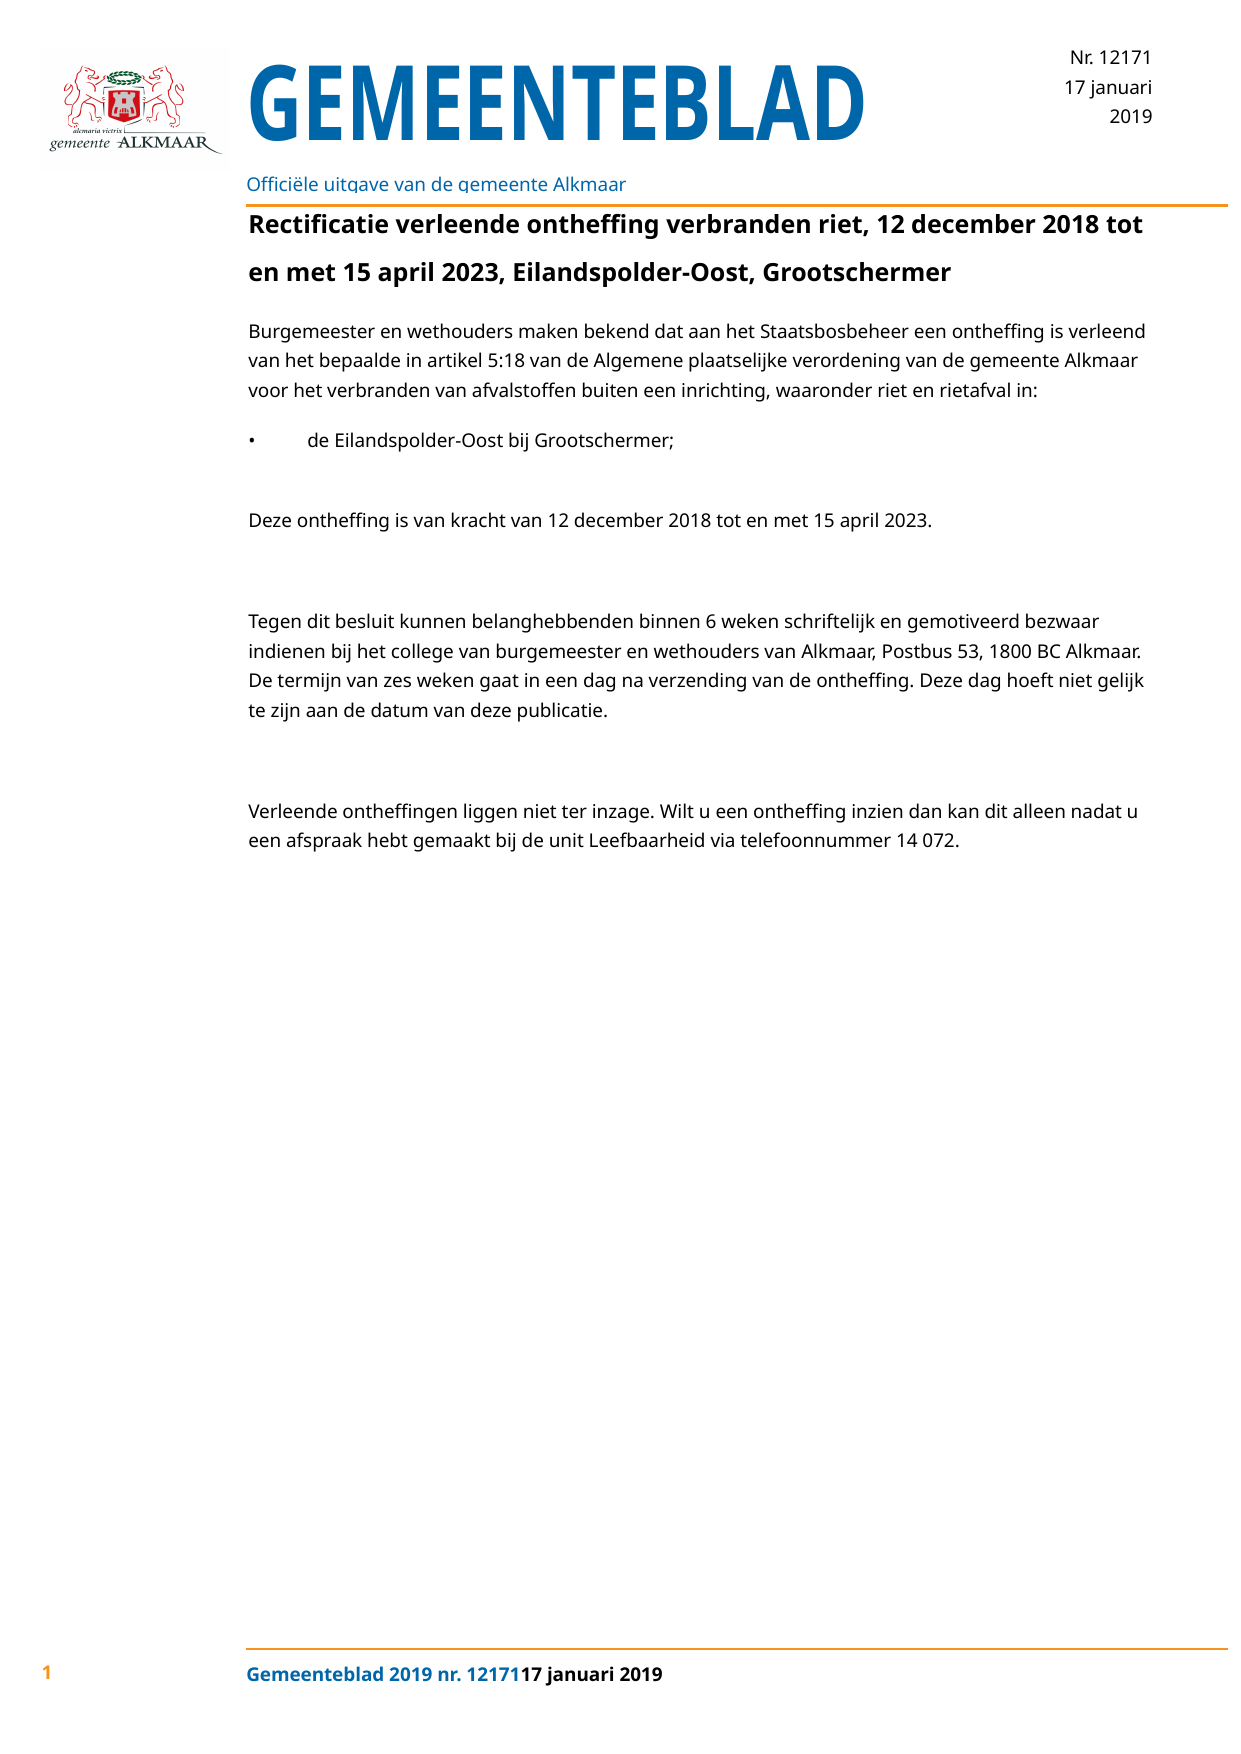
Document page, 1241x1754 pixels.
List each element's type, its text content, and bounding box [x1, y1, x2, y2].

text Burgemeester en wethouders maken bekend dat aan het Staatsbosbeheer een ontheffing is verleend van het bepaalde in artikel 5:18 van de Algemene plaatselijke verordening van de gemeente Alkmaar voor het verbranden van afvalstoffen buiten een inrichting, waaronder riet en rietafval in: [248, 318, 1152, 403]
text Verleende ontheffingen liggen niet ter inzage. Wilt u een ontheffing inzien dan kan dit alleen nadat u een afspraak hebt gemaakt bij de unit Leefbaarheid via telefoonnummer 14 072. [248, 798, 1152, 853]
picture [41, 47, 231, 172]
text Tegen dit besluit kunnen belanghebbenden binnen 6 weken schriftelijk en gemotiveerd bezwaar indienen bij het college van burgemeester en wethouders van Alkmaar, Postbus 53, 1800 BC Alkmaar. De termijn van zes weken gaat in een dag na verzending van de ontheffing. Deze dag hoeft niet gelijk te zijn aan de datum van deze publicatie. [248, 608, 1152, 723]
text Rectificatie verleende ontheffing verbranden riet, 12 december 2018 tot en met 15 april 2023, Eilandspolder-Oost, Grootschermer [248, 207, 1152, 288]
list de Eilandspolder-Oost bij Grootschermer; [248, 427, 1152, 453]
text Deze ontheffing is van kracht van 12 december 2018 tot en met 15 april 2023. [248, 507, 1152, 533]
